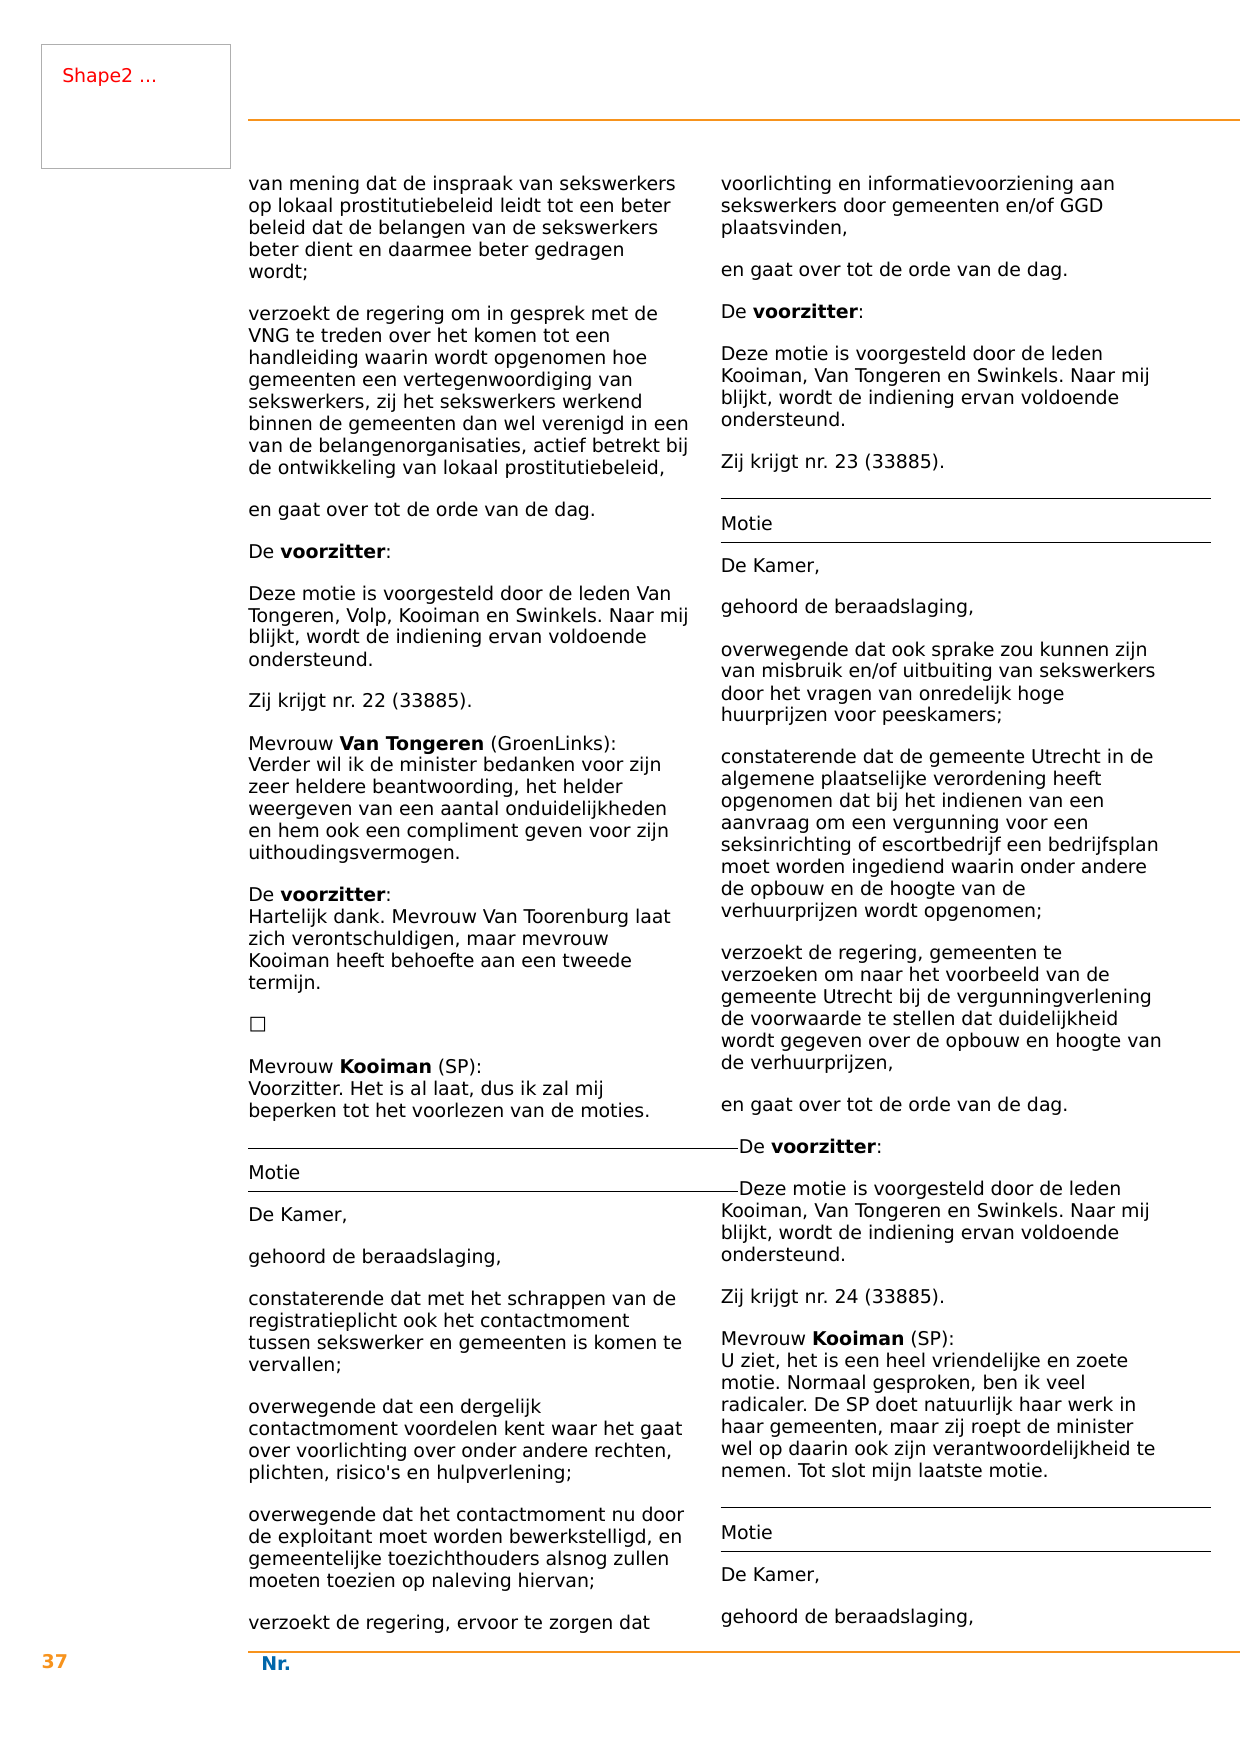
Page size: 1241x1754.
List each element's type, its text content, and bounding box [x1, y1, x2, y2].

text De Kamer, [721, 1564, 1163, 1586]
text Zij krijgt nr. 22 (33885). [248, 690, 691, 712]
text verzoekt de regering om in gesprek met de VNG te treden over het komen tot een handleiding waarin wordt opgenomen hoe gemeenten een vertegenwoordiging van sekswerkers, zij het sekswerkers werkend binnen de gemeenten dan wel verenigd in een van de belangenorganisaties, actief betrekt bij de ontwikkeling van lokaal prostitutiebeleid, [248, 303, 691, 478]
text Hartelijk dank. Mevrouw Van Toorenburg laat zich verontschuldigen, maar mevrouw Kooiman heeft behoefte aan een tweede termijn. [248, 906, 691, 994]
text verzoekt de regering, ervoor te zorgen dat [248, 1612, 691, 1634]
text gehoord de beraadslaging, [721, 1606, 1163, 1628]
text De voorzitter: [248, 884, 691, 906]
text overwegende dat een dergelijk contactmoment voordelen kent waar het gaat over voorlichting over onder andere rechten, plichten, risico's en hulpverlening; [248, 1396, 691, 1484]
text Motie [248, 1162, 691, 1184]
text Mevrouw Kooiman (SP): [248, 1056, 691, 1078]
text Zij krijgt nr. 24 (33885). [721, 1286, 1163, 1308]
text overwegende dat het contactmoment nu door de exploitant moet worden bewerkstelligd, en gemeentelijke toezichthouders alsnog zullen moeten toezien op naleving hiervan; [248, 1504, 691, 1592]
text en gaat over tot de orde van de dag. [248, 498, 691, 521]
text verzoekt de regering, gemeenten te verzoeken om naar het voorbeeld van de gemeente Utrecht bij de vergunningverlening de voorwaarde te stellen dat duidelijkheid wordt gegeven over de opbouw en hoogte van de verhuurprijzen, [721, 942, 1163, 1074]
text Motie [721, 512, 1163, 534]
text De voorzitter: [248, 541, 691, 562]
text en gaat over tot de orde van de dag. [721, 259, 1163, 281]
text gehoord de beraadslaging, [721, 596, 1163, 618]
text De voorzitter: [721, 301, 1163, 323]
text Deze motie is voorgesteld door de leden Kooiman, Van Tongeren en Swinkels. Naar mij blijkt, wordt de indiening ervan voldoende ondersteund. [721, 343, 1163, 431]
text De Kamer, [248, 1204, 691, 1226]
text Verder wil ik de minister bedanken voor zijn zeer heldere beantwoording, het helder weergeven van een aantal onduidelijkheden en hem ook een compliment geven voor zijn uithoudingsvermogen. [248, 754, 691, 864]
text van mening dat de inspraak van sekswerkers op lokaal prostitutiebeleid leidt tot een beter beleid dat de belangen van de sekswerkers beter dient en daarmee beter gedragen wordt; [248, 173, 691, 283]
text en gaat over tot de orde van de dag. [721, 1094, 1163, 1116]
text constaterende dat met het schrappen van de registratieplicht ook het contactmoment tussen sekswerker en gemeenten is komen te vervallen; [248, 1288, 691, 1376]
text ⬜ [248, 1014, 691, 1036]
text Mevrouw Kooiman (SP): [721, 1328, 1163, 1350]
text De voorzitter: [721, 1136, 1163, 1158]
text Motie [721, 1522, 1163, 1544]
text Deze motie is voorgesteld door de leden Kooiman, Van Tongeren en Swinkels. Naar mij blijkt, wordt de indiening ervan voldoende ondersteund. [721, 1178, 1163, 1266]
text overwegende dat ook sprake zou kunnen zijn van misbruik en/of uitbuiting van sekswerkers door het vragen van onredelijk hoge huurprijzen voor peeskamers; [721, 638, 1163, 726]
text Zij krijgt nr. 23 (33885). [721, 451, 1163, 473]
text Mevrouw Van Tongeren (GroenLinks): [248, 732, 691, 754]
text De Kamer, [721, 554, 1163, 576]
text gehoord de beraadslaging, [248, 1246, 691, 1268]
text constaterende dat de gemeente Utrecht in de algemene plaatselijke verordening heeft opgenomen dat bij het indienen van een aanvraag om een vergunning voor een seksinrichting of escortbedrijf een bedrijfsplan moet worden ingediend waarin onder andere de opbouw en de hoogte van de verhuurprijzen wordt opgenomen; [721, 746, 1163, 922]
text Voorzitter. Het is al laat, dus ik zal mij beperken tot het voorlezen van de moties. [248, 1078, 691, 1122]
text Deze motie is voorgesteld door de leden Van Tongeren, Volp, Kooiman en Swinkels. Naar mij blijkt, wordt de indiening ervan voldoende ondersteund. [248, 582, 691, 670]
text voorlichting en informatievoorziening aan sekswerkers door gemeenten en/of GGD plaatsvinden, [721, 173, 1163, 239]
text U ziet, het is een heel vriendelijke en zoete motie. Normaal gesproken, ben ik veel radicaler. De SP doet natuurlijk haar werk in haar gemeenten, maar zij roept de minister wel op daarin ook zijn verantwoordelijkheid te nemen. Tot slot mijn laatste motie. [721, 1350, 1163, 1482]
